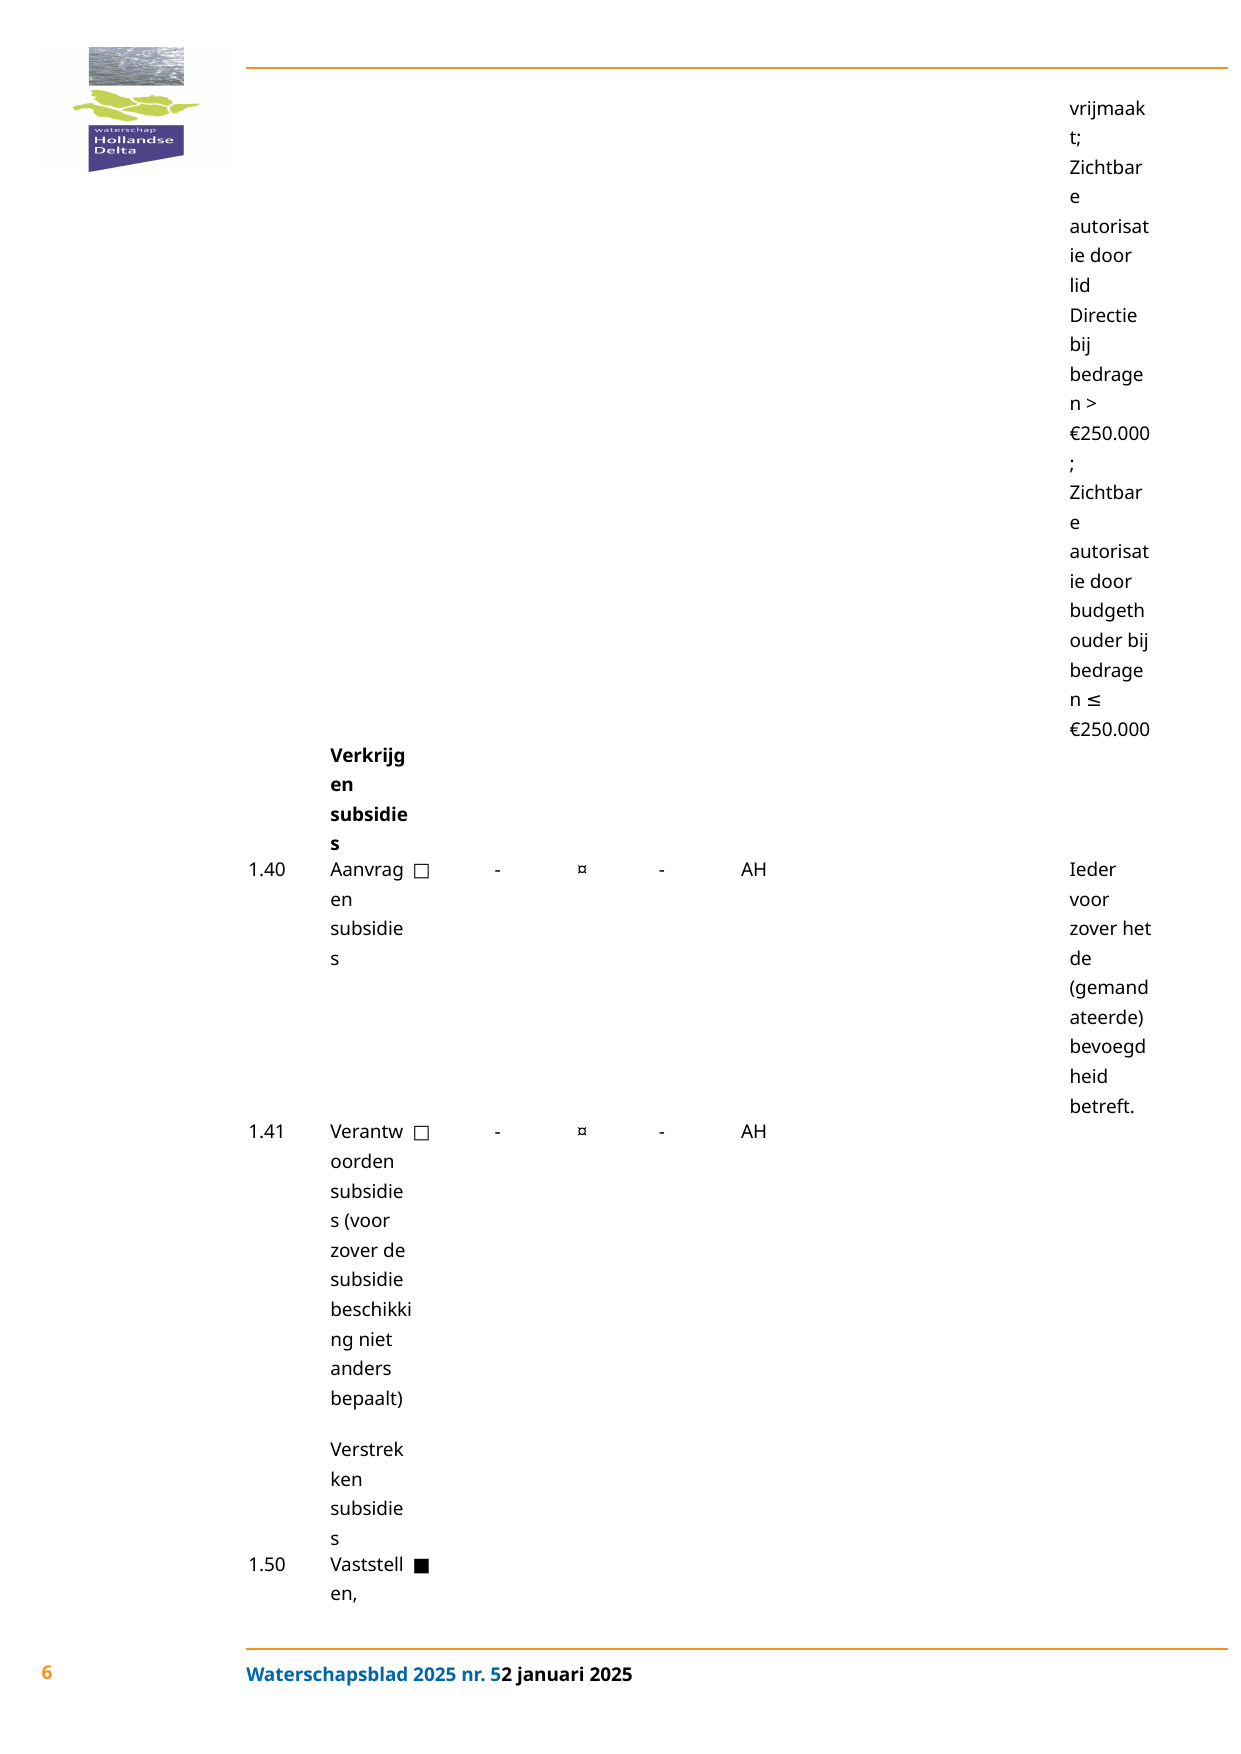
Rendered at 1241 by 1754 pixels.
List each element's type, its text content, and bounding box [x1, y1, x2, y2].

table_cell [1069, 1551, 1152, 1606]
table_cell [1069, 1119, 1152, 1411]
table_cell Ieder voor zover het de (gemandateerde) bevoegdheid betreft. [1069, 856, 1152, 1119]
table_cell 1.41 [248, 1119, 330, 1411]
table_cell [659, 1551, 741, 1606]
table_cell [494, 1436, 577, 1551]
table_cell - [494, 1119, 577, 1411]
table_cell [248, 1411, 330, 1436]
table_cell [905, 1551, 987, 1606]
table_cell [330, 1411, 412, 1436]
table_cell [659, 95, 741, 742]
table_cell [494, 742, 577, 856]
table_cell [577, 1436, 659, 1551]
table_cell [823, 1411, 905, 1436]
table_cell □ [412, 856, 494, 1119]
table_cell [577, 742, 659, 856]
table_cell Verstrekken subsidies [330, 1436, 412, 1551]
table_cell [412, 1436, 494, 1551]
table_cell - [659, 1119, 741, 1411]
table_cell [330, 95, 412, 742]
table_cell [1069, 1411, 1152, 1436]
table_cell [823, 856, 905, 1119]
table_cell [905, 1411, 987, 1436]
table_cell [823, 1119, 905, 1411]
table_cell [659, 1436, 741, 1551]
table_cell Vaststellen, [330, 1551, 412, 1606]
table_cell [905, 742, 987, 856]
table_cell [577, 1411, 659, 1436]
table_cell AH [741, 1119, 823, 1411]
table_cell [412, 742, 494, 856]
table_cell [248, 95, 330, 742]
table_cell [494, 1551, 577, 1606]
table_cell [987, 95, 1069, 742]
table_cell [248, 1436, 330, 1551]
table_cell 1.40 [248, 856, 330, 1119]
table_cell ■ [412, 1551, 494, 1606]
table_cell [987, 1551, 1069, 1606]
table_cell [577, 1551, 659, 1606]
table_cell [987, 1411, 1069, 1436]
table_cell [741, 742, 823, 856]
table_cell [1069, 742, 1152, 856]
table_cell [987, 742, 1069, 856]
table_cell [741, 1411, 823, 1436]
picture [41, 47, 231, 172]
table_cell 1.50 [248, 1551, 330, 1606]
table_cell Verkrijgen subsidies [330, 742, 412, 856]
table_cell [577, 95, 659, 742]
table_cell [823, 742, 905, 856]
table_cell [823, 1436, 905, 1551]
table_cell [823, 1551, 905, 1606]
table_cell [987, 1436, 1069, 1551]
table_cell [905, 95, 987, 742]
table_cell [248, 742, 330, 856]
table_cell [987, 856, 1069, 1119]
table_cell [1069, 1436, 1152, 1551]
table_cell Aanvragen subsidies [330, 856, 412, 1119]
table_cell [659, 742, 741, 856]
table_cell - [494, 856, 577, 1119]
table_cell [741, 1436, 823, 1551]
table_cell [494, 95, 577, 742]
table_cell - [659, 856, 741, 1119]
table_cell [494, 1411, 577, 1436]
table_cell [412, 95, 494, 742]
table_cell □ [412, 1119, 494, 1411]
table_cell [905, 1436, 987, 1551]
table_cell Verantwoorden subsidies (voor zover de subsidiebeschikking niet anders bepaalt) [330, 1119, 412, 1411]
table_cell [741, 1551, 823, 1606]
table_cell vrijmaakt; Zichtbare autorisatie door lid Directie bij bedragen > €250.000 ; Zichtbare autorisatie door budgethouder bij bedragen ≤ €250.000 [1069, 95, 1152, 742]
table_cell [905, 1119, 987, 1411]
table_cell [987, 1119, 1069, 1411]
table_cell ¤ [577, 856, 659, 1119]
table_cell ¤ [577, 1119, 659, 1411]
table_cell AH [741, 856, 823, 1119]
table_cell [659, 1411, 741, 1436]
table_cell [823, 95, 905, 742]
table_cell [412, 1411, 494, 1436]
table_cell [741, 95, 823, 742]
table_cell [905, 856, 987, 1119]
